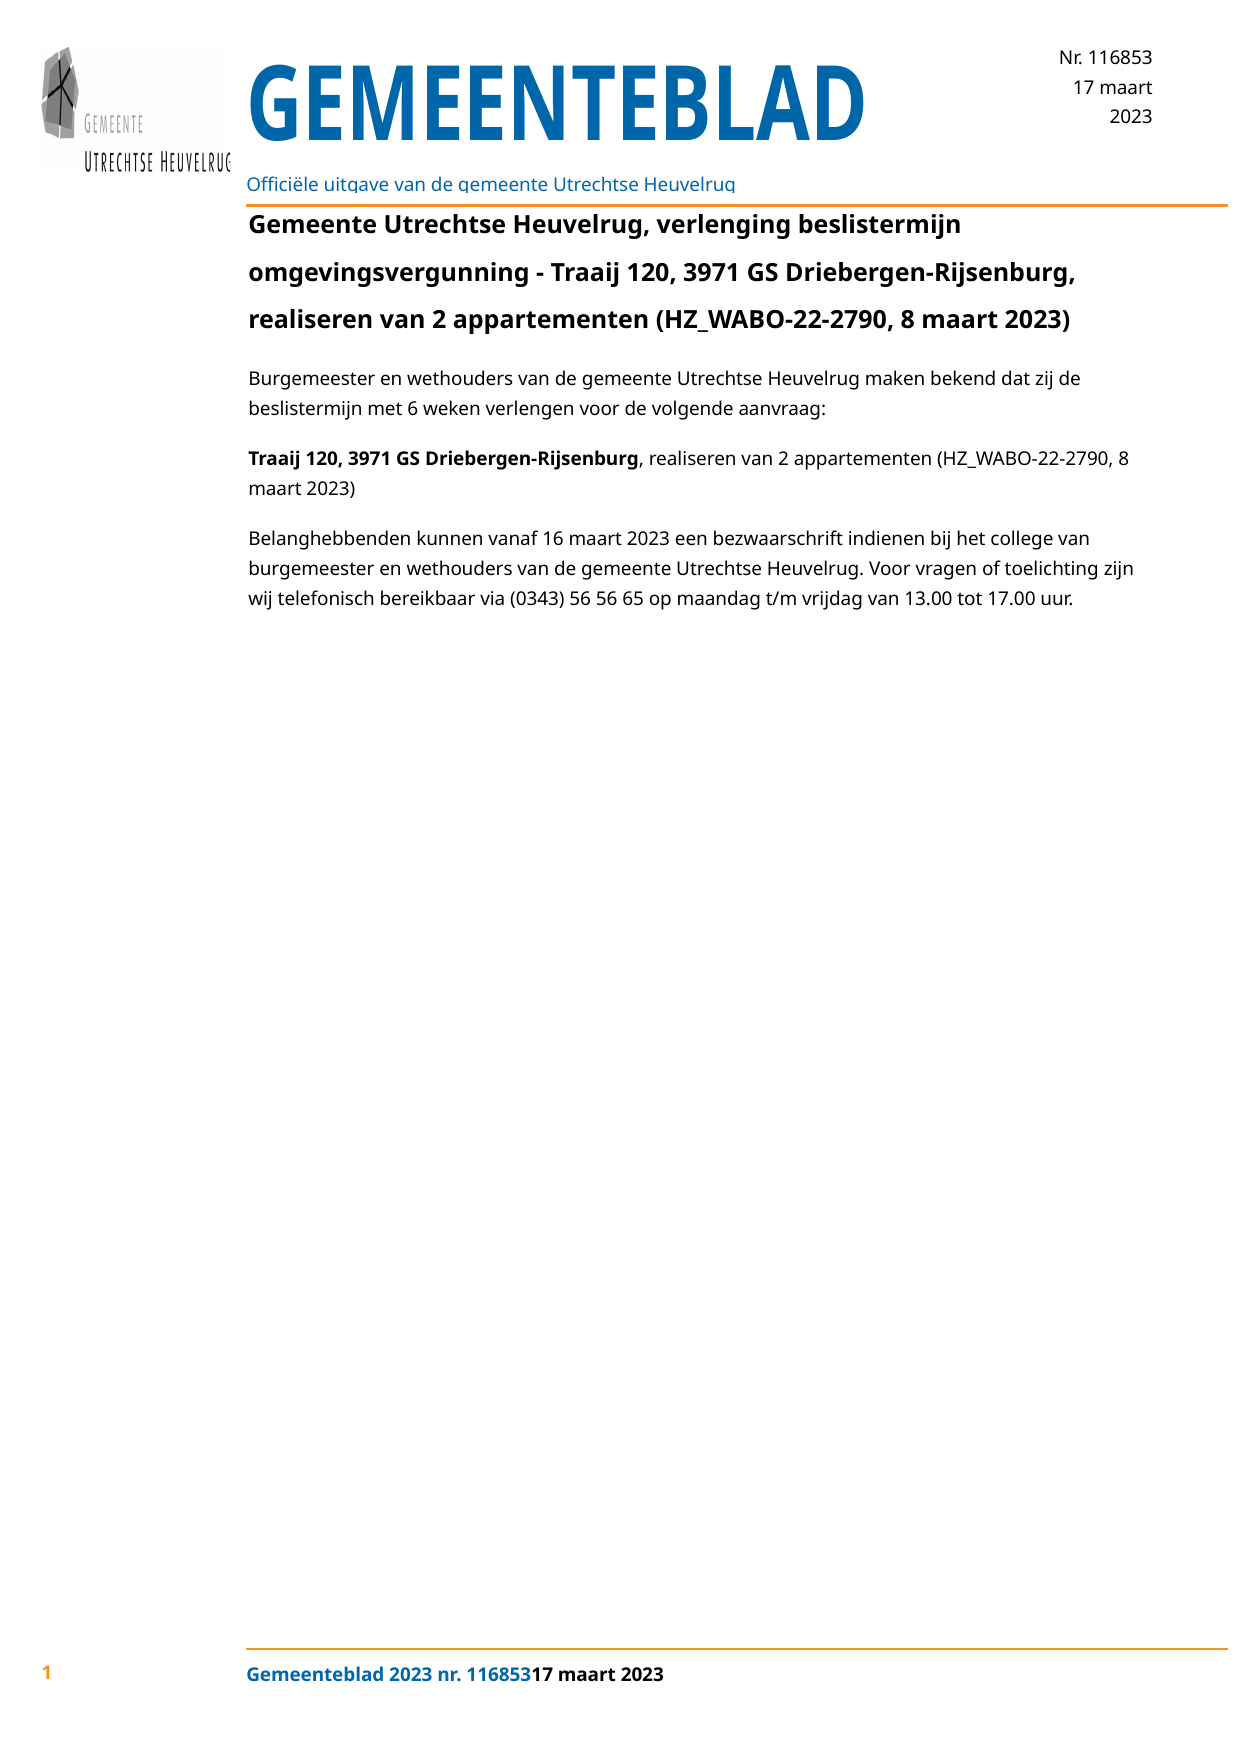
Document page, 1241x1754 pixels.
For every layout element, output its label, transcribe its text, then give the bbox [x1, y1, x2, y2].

text Belanghebbenden kunnen vanaf 16 maart 2023 een bezwaarschrift indienen bij het college van burgemeester en wethouders van de gemeente Utrechtse Heuvelrug. Voor vragen of toelichting zijn wij telefonisch bereikbaar via (0343) 56 56 65 op maandag t/m vrijdag van 13.00 tot 17.00 uur. [248, 526, 1152, 610]
text Burgemeester en wethouders van de gemeente Utrechtse Heuvelrug maken bekend dat zij de beslistermijn met 6 weken verlengen voor de volgende aanvraag: [248, 366, 1152, 421]
text Traaij 120, 3971 GS Driebergen-Rijsenburg, realiseren van 2 appartementen (HZ_WABO-22-2790, 8 maart 2023) [248, 446, 1152, 501]
text Gemeente Utrechtse Heuvelrug, verlenging beslistermijn omgevingsvergunning - Traaij 120, 3971 GS Driebergen-Rijsenburg, realiseren van 2 appartementen (HZ_WABO-22-2790, 8 maart 2023) [248, 207, 1152, 336]
picture [41, 47, 231, 172]
